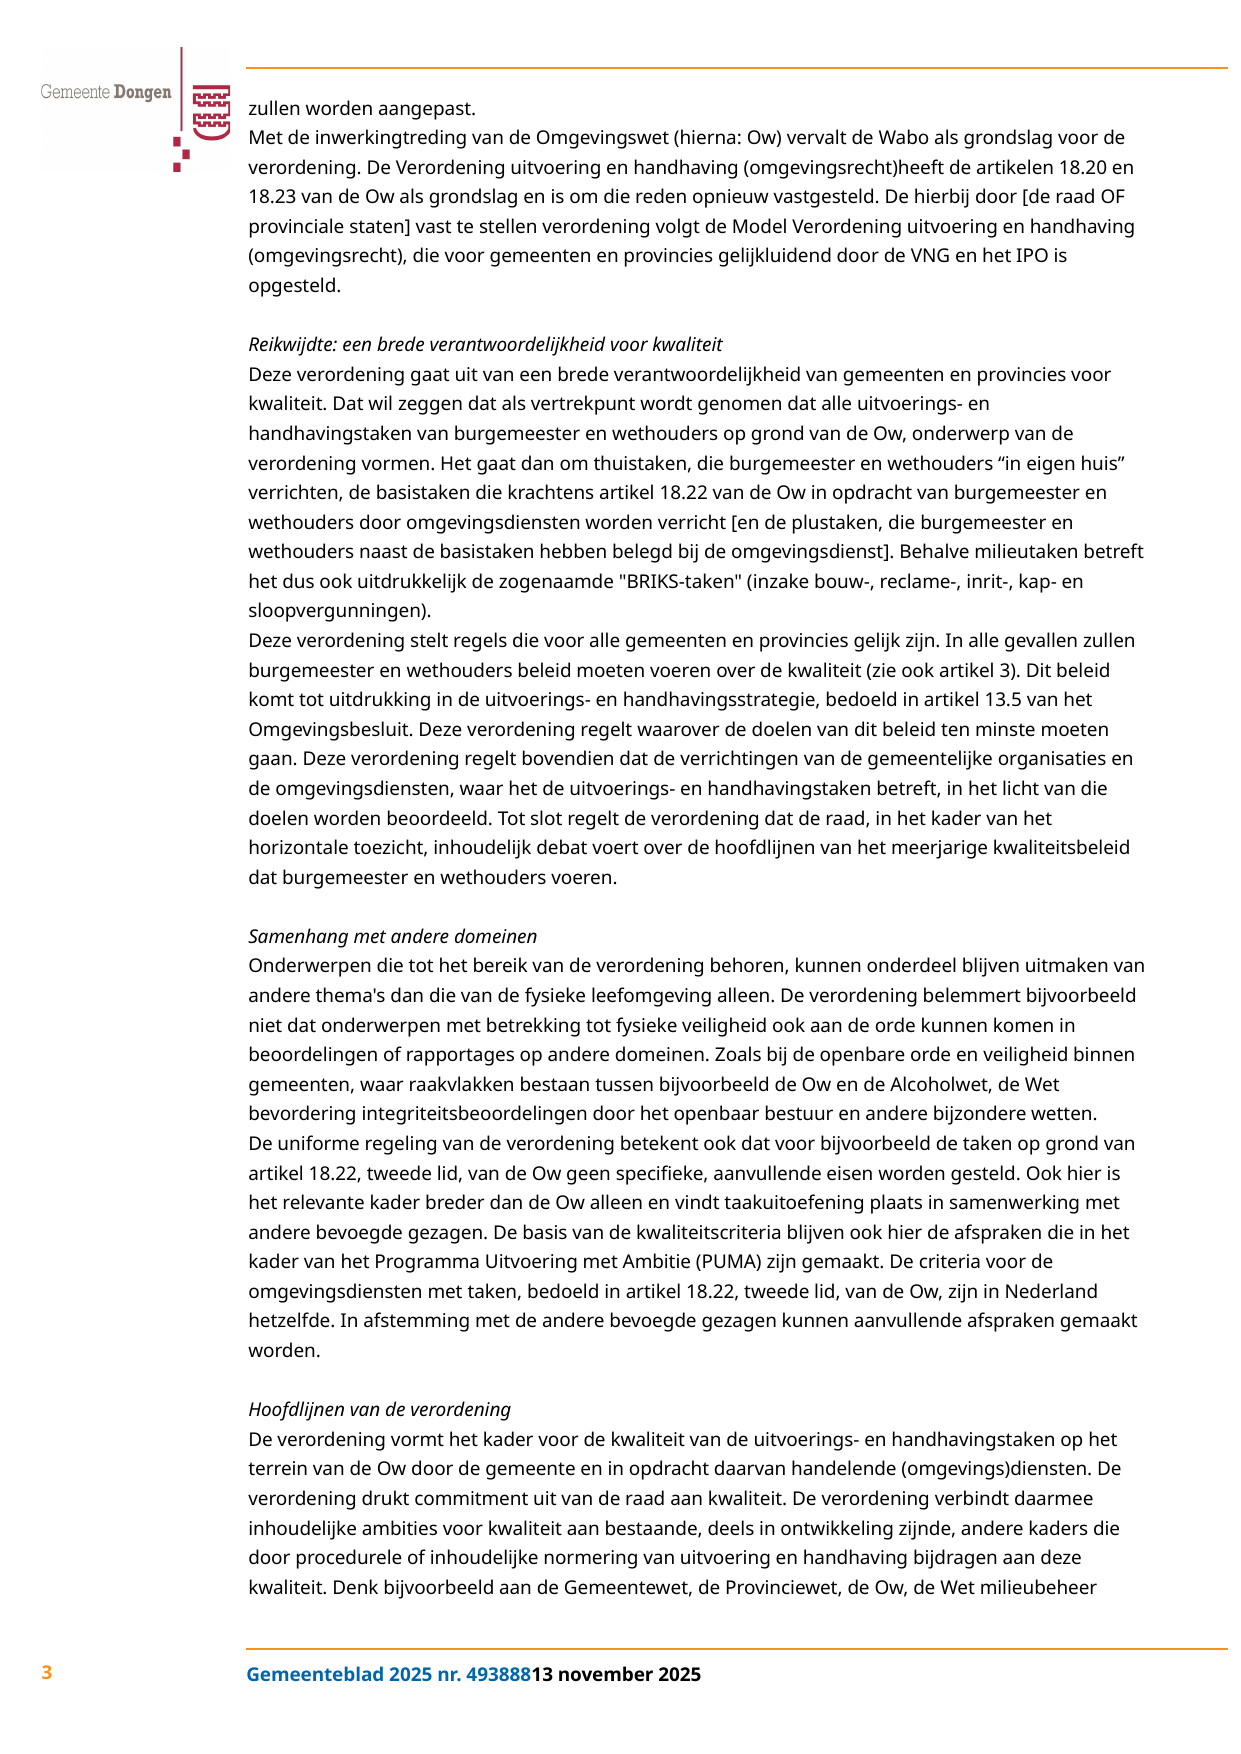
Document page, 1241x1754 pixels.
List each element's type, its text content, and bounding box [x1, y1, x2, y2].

text Deze verordening stelt regels die voor alle gemeenten en provincies gelijk zijn. In alle gevallen zullen burgemeester en wethouders beleid moeten voeren over de kwaliteit (zie ook artikel 3). Dit beleid komt tot uitdrukking in de uitvoerings- en handhavingsstrategie, bedoeld in artikel 13.5 van het Omgevingsbesluit. Deze verordening regelt waarover de doelen van dit beleid ten minste moeten gaan. Deze verordening regelt bovendien dat de verrichtingen van de gemeentelijke organisaties en de omgevingsdiensten, waar het de uitvoerings- en handhavingstaken betreft, in het licht van die doelen worden beoordeeld. Tot slot regelt de verordening dat de raad, in het kader van het horizontale toezicht, inhoudelijk debat voert over de hoofdlijnen van het meerjarige kwaliteitsbeleid dat burgemeester en wethouders voeren. [248, 627, 1152, 890]
text Hoofdlijnen van de verordening [248, 1396, 1152, 1422]
text Onderwerpen die tot het bereik van de verordening behoren, kunnen onderdeel blijven uitmaken van andere thema's dan die van de fysieke leefomgeving alleen. De verordening belemmert bijvoorbeeld niet dat onderwerpen met betrekking tot fysieke veiligheid ook aan de orde kunnen komen in beoordelingen of rapportages op andere domeinen. Zoals bij de openbare orde en veiligheid binnen gemeenten, waar raakvlakken bestaan tussen bijvoorbeeld de Ow en de Alcoholwet, de Wet bevordering integriteitsbeoordelingen door het openbaar bestuur en andere bijzondere wetten. [248, 953, 1152, 1126]
text De verordening vormt het kader voor de kwaliteit van de uitvoerings- en handhavingstaken op het terrein van de Ow door de gemeente en in opdracht daarvan handelende (omgevings)diensten. De verordening drukt commitment uit van de raad aan kwaliteit. De verordening verbindt daarmee inhoudelijke ambities voor kwaliteit aan bestaande, deels in ontwikkeling zijnde, andere kaders die door procedurele of inhoudelijke normering van uitvoering en handhaving bijdragen aan deze kwaliteit. Denk bijvoorbeeld aan de Gemeentewet, de Provinciewet, de Ow, de Wet milieubeheer [248, 1426, 1152, 1600]
text De uniforme regeling van de verordening betekent ook dat voor bijvoorbeeld de taken op grond van artikel 18.22, tweede lid, van de Ow geen specifieke, aanvullende eisen worden gesteld. Ook hier is het relevante kader breder dan de Ow alleen en vindt taakuitoefening plaats in samenwerking met andere bevoegde gezagen. De basis van de kwaliteitscriteria blijven ook hier de afspraken die in het kader van het Programma Uitvoering met Ambitie (PUMA) zijn gemaakt. De criteria voor de omgevingsdiensten met taken, bedoeld in artikel 18.22, tweede lid, van de Ow, zijn in Nederland hetzelfde. In afstemming met de andere bevoegde gezagen kunnen aanvullende afspraken gemaakt worden. [248, 1130, 1152, 1363]
picture [41, 47, 231, 172]
text zullen worden aangepast. [248, 95, 1152, 121]
text Met de inwerkingtreding van de Omgevingswet (hierna: Ow) vervalt de Wabo als grondslag voor de verordening. De Verordening uitvoering en handhaving (omgevingsrecht)heeft de artikelen 18.20 en 18.23 van de Ow als grondslag en is om die reden opnieuw vastgesteld. De hierbij door [de raad OF provinciale staten] vast te stellen verordening volgt de Model Verordening uitvoering en handhaving (omgevingsrecht), die voor gemeenten en provincies gelijkluidend door de VNG en het IPO is opgesteld. [248, 124, 1152, 298]
text Reikwijdte: een brede verantwoordelijkheid voor kwaliteit [248, 331, 1152, 357]
text Deze verordening gaat uit van een brede verantwoordelijkheid van gemeenten en provincies voor kwaliteit. Dat wil zeggen dat als vertrekpunt wordt genomen dat alle uitvoerings- en handhavingstaken van burgemeester en wethouders op grond van de Ow, onderwerp van de verordening vormen. Het gaat dan om thuistaken, die burgemeester en wethouders “in eigen huis” verrichten, de basistaken die krachtens artikel 18.22 van de Ow in opdracht van burgemeester en wethouders door omgevingsdiensten worden verricht [en de plustaken, die burgemeester en wethouders naast de basistaken hebben belegd bij de omgevingsdienst]. Behalve milieutaken betreft het dus ook uitdrukkelijk de zogenaamde "BRIKS-taken" (inzake bouw-, reclame-, inrit-, kap- en sloopvergunningen). [248, 361, 1152, 623]
text Samenhang met andere domeinen [248, 923, 1152, 949]
